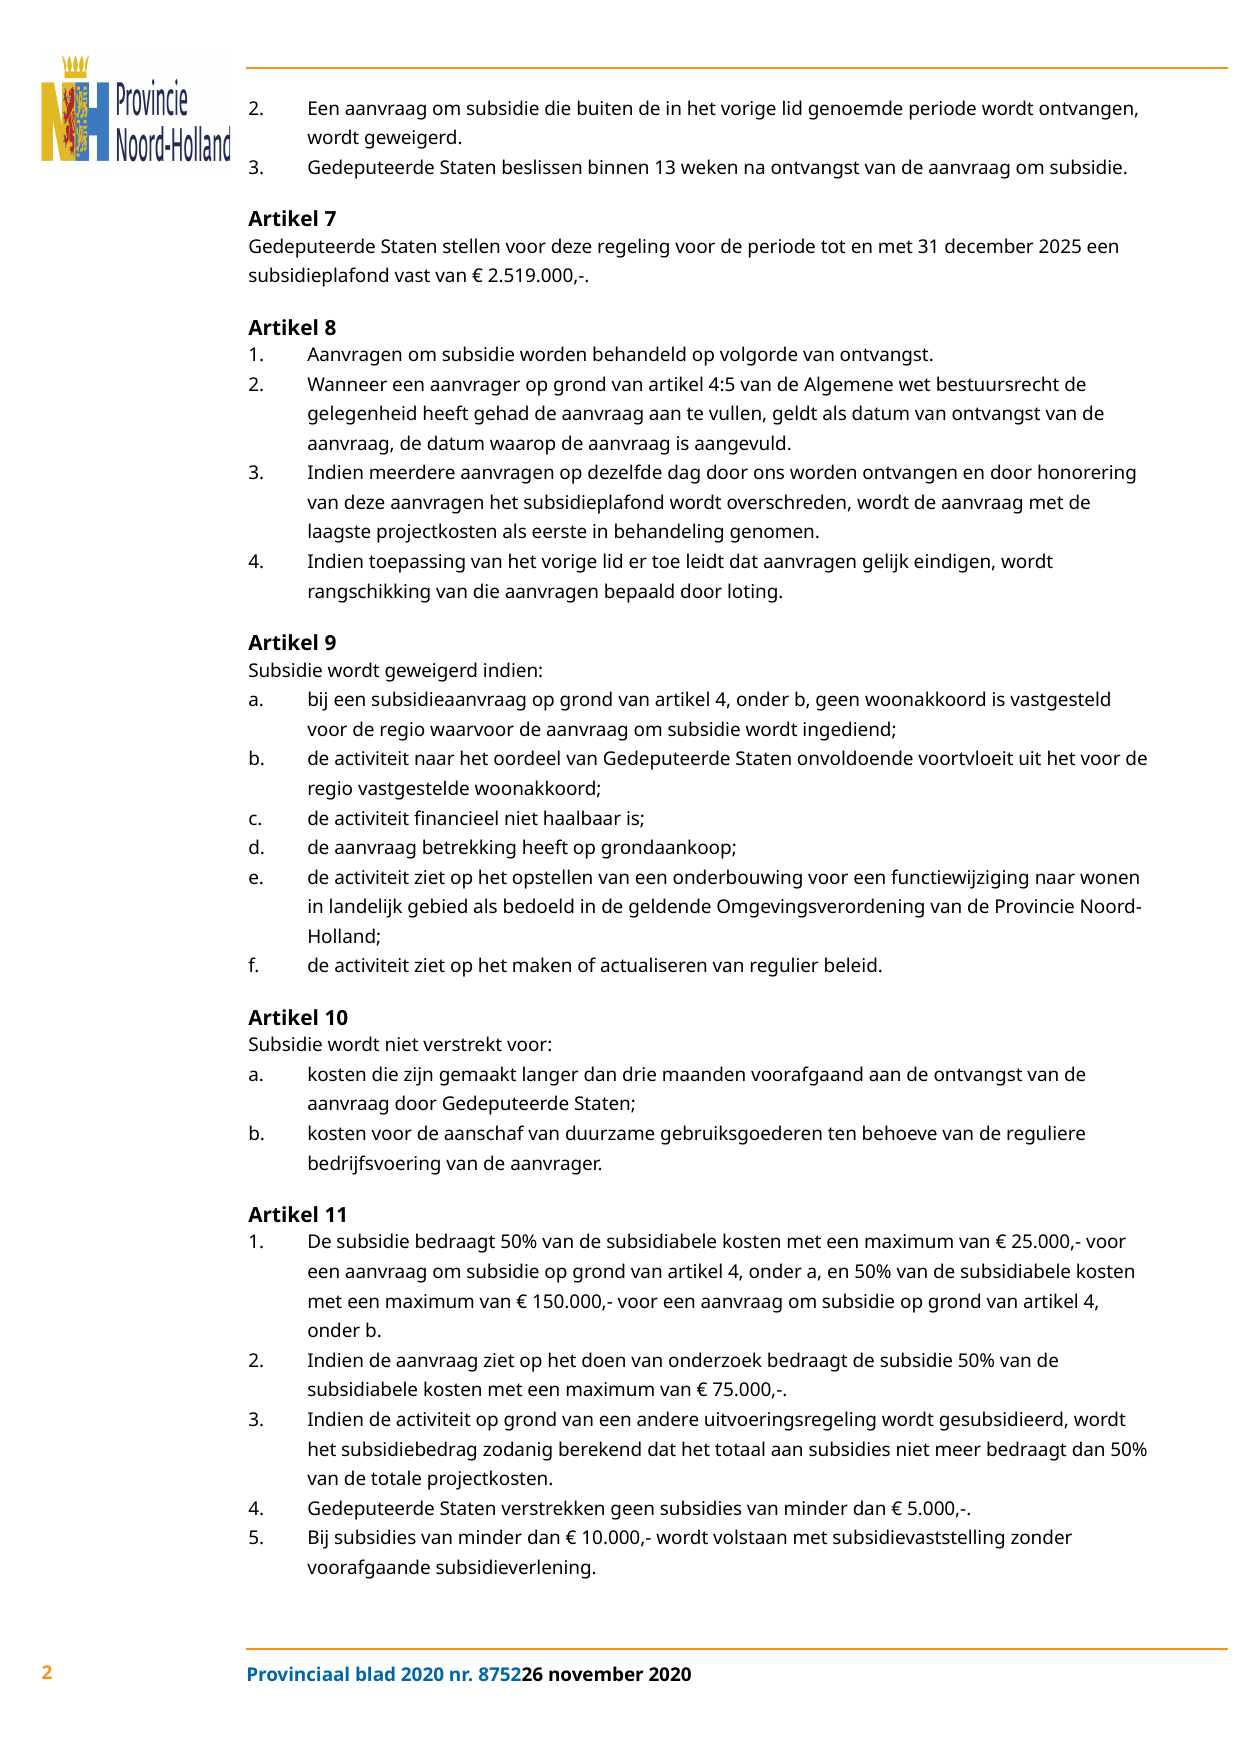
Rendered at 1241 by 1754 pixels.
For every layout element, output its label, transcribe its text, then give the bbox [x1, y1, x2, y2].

list Aanvragen om subsidie worden behandeld op volgorde van ontvangst. [248, 341, 1152, 367]
list Wanneer een aanvrager op grond van artikel 4:5 van de Algemene wet bestuursrecht de gelegenheid heeft gehad de aanvraag aan te vullen, geldt als datum van ontvangst van de aanvraag, de datum waarop de aanvraag is aangevuld. [248, 371, 1152, 456]
list Bij subsidies van minder dan € 10.000,- wordt volstaan met subsidievaststelling zonder voorafgaande subsidieverlening. [248, 1524, 1152, 1580]
list Gedeputeerde Staten verstrekken geen subsidies van minder dan € 5.000,-. [248, 1495, 1152, 1521]
list de activiteit financieel niet haalbaar is; [248, 805, 1152, 830]
list De subsidie bedraagt 50% van de subsidiabele kosten met een maximum van € 25.000,- voor een aanvraag om subsidie op grond van artikel 4, onder a, en 50% van de subsidiabele kosten met een maximum van € 150.000,- voor een aanvraag om subsidie op grond van artikel 4, onder b. [248, 1229, 1152, 1343]
list de aanvraag betrekking heeft op grondaankoop; [248, 834, 1152, 860]
text Artikel 8 [248, 313, 1152, 341]
text Subsidie wordt geweigerd indien: [248, 657, 1152, 682]
list bij een subsidieaanvraag op grond van artikel 4, onder b, geen woonakkoord is vastgesteld voor de regio waarvoor de aanvraag om subsidie wordt ingediend; [248, 686, 1152, 742]
text Subsidie wordt niet verstrekt voor: [248, 1031, 1152, 1057]
text Gedeputeerde Staten stellen voor deze regeling voor de periode tot en met 31 december 2025 een subsidieplafond vast van € 2.519.000,-. [248, 233, 1152, 288]
text Artikel 9 [248, 628, 1152, 657]
list Indien toepassing van het vorige lid er toe leidt dat aanvragen gelijk eindigen, wordt rangschikking van die aanvragen bepaald door loting. [248, 548, 1152, 604]
list Gedeputeerde Staten beslissen binnen 13 weken na ontvangst van de aanvraag om subsidie. [248, 154, 1152, 180]
list de activiteit naar het oordeel van Gedeputeerde Staten onvoldoende voortvloeit uit het voor de regio vastgestelde woonakkoord; [248, 746, 1152, 801]
text Artikel 10 [248, 1003, 1152, 1031]
list Indien meerdere aanvragen op dezelfde dag door ons worden ontvangen en door honorering van deze aanvragen het subsidieplafond wordt overschreden, wordt de aanvraag met de laagste projectkosten als eerste in behandeling genomen. [248, 459, 1152, 544]
list Een aanvraag om subsidie die buiten de in het vorige lid genoemde periode wordt ontvangen, wordt geweigerd. [248, 95, 1152, 150]
picture [41, 47, 231, 172]
list Indien de aanvraag ziet op het doen van onderzoek bedraagt de subsidie 50% van de subsidiabele kosten met een maximum van € 75.000,-. [248, 1347, 1152, 1402]
list de activiteit ziet op het maken of actualiseren van regulier beleid. [248, 953, 1152, 978]
text Artikel 7 [248, 204, 1152, 233]
text Artikel 11 [248, 1200, 1152, 1229]
list kosten die zijn gemaakt langer dan drie maanden voorafgaand aan de ontvangst van de aanvraag door Gedeputeerde Staten; [248, 1061, 1152, 1116]
list de activiteit ziet op het opstellen van een onderbouwing voor een functiewijziging naar wonen in landelijk gebied als bedoeld in de geldende Omgevingsverordening van de Provincie Noord-Holland; [248, 864, 1152, 949]
list Indien de activiteit op grond van een andere uitvoeringsregeling wordt gesubsidieerd, wordt het subsidiebedrag zodanig berekend dat het totaal aan subsidies niet meer bedraagt dan 50% van de totale projectkosten. [248, 1406, 1152, 1491]
list kosten voor de aanschaf van duurzame gebruiksgoederen ten behoeve van de reguliere bedrijfsvoering van de aanvrager. [248, 1120, 1152, 1176]
